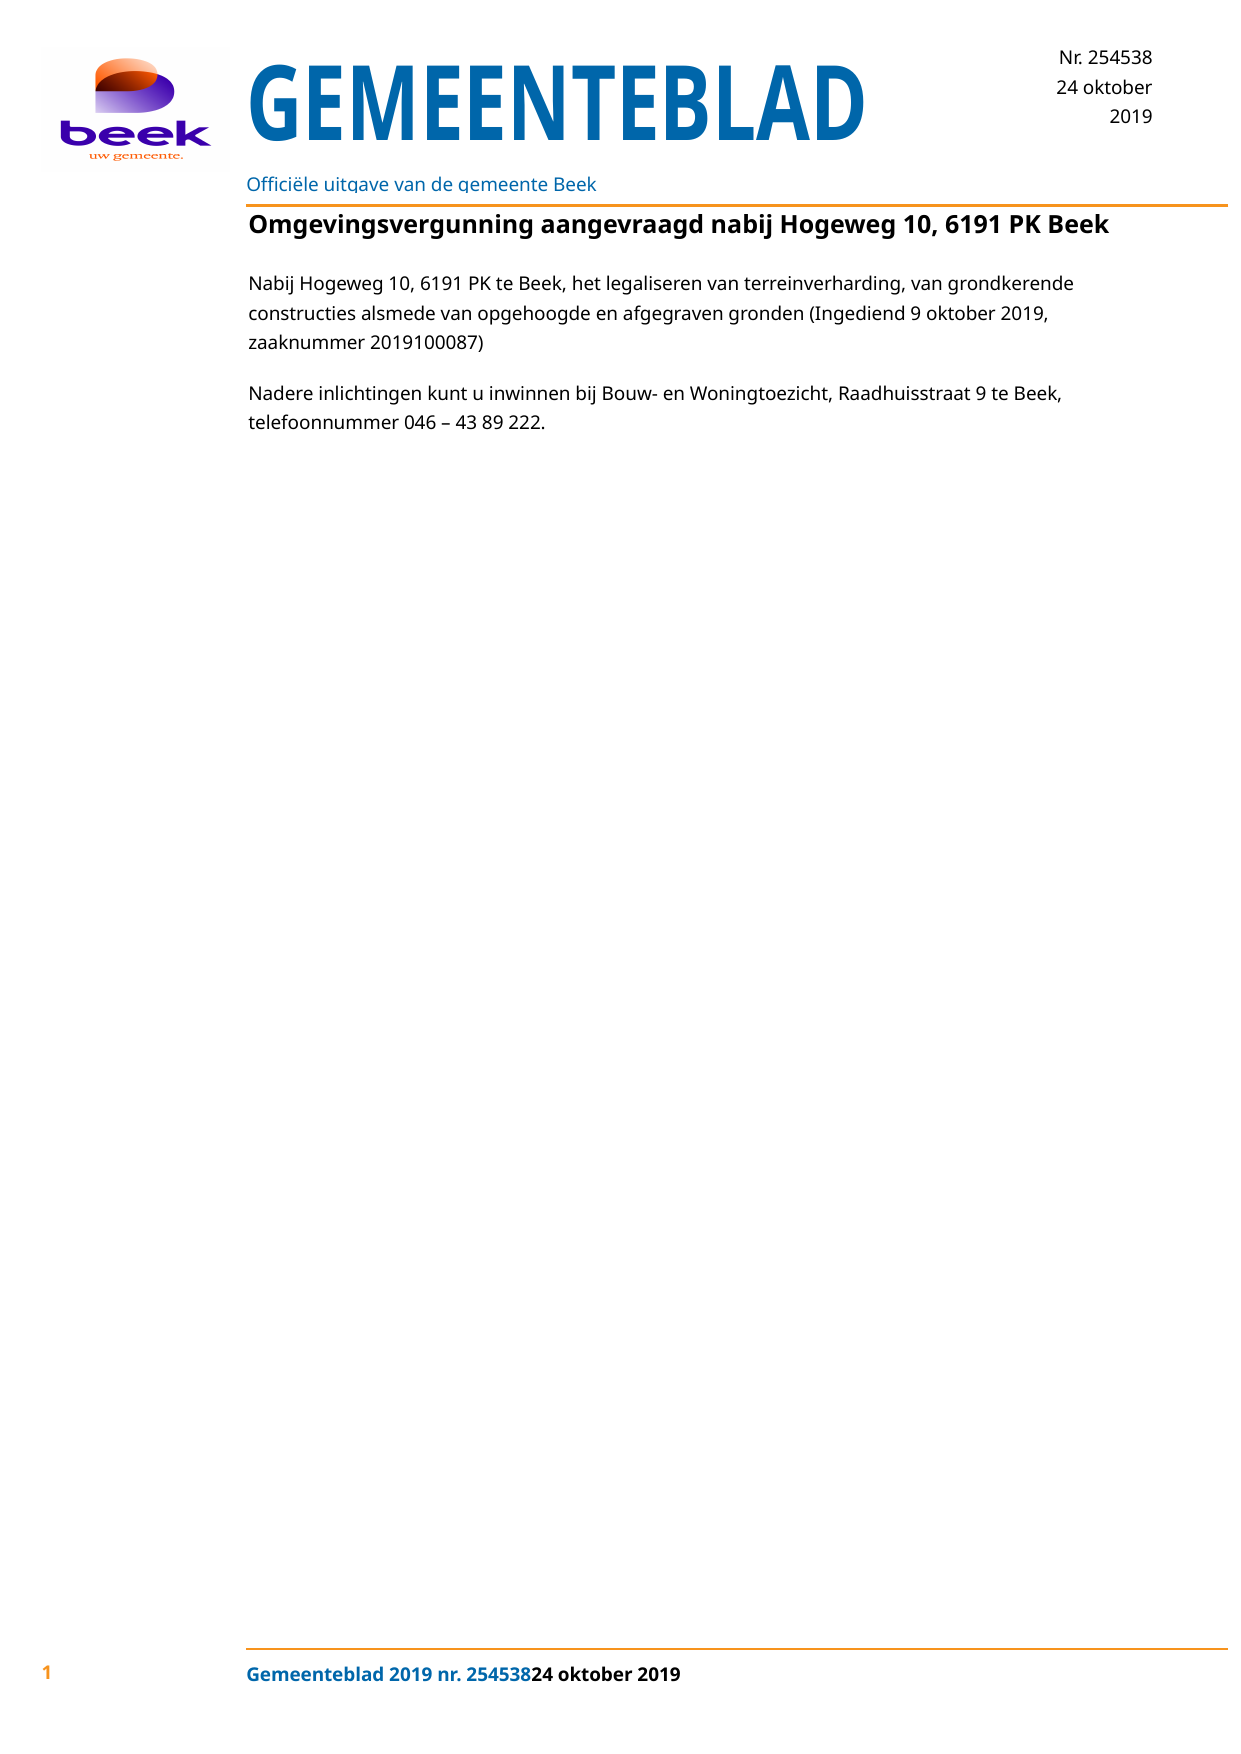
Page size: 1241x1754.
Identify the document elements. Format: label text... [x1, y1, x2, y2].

text Nabij Hogeweg 10, 6191 PK te Beek, het legaliseren van terreinverharding, van grondkerende constructies alsmede van opgehoogde en afgegraven gronden (Ingediend 9 oktober 2019, zaaknummer 2019100087) [248, 270, 1152, 355]
text Omgevingsvergunning aangevraagd nabij Hogeweg 10, 6191 PK Beek [248, 207, 1152, 241]
text Nadere inlichtingen kunt u inwinnen bij Bouw- en Woningtoezicht, Raadhuisstraat 9 te Beek, telefoonnummer 046 – 43 89 222. [248, 380, 1152, 435]
picture [41, 47, 231, 172]
